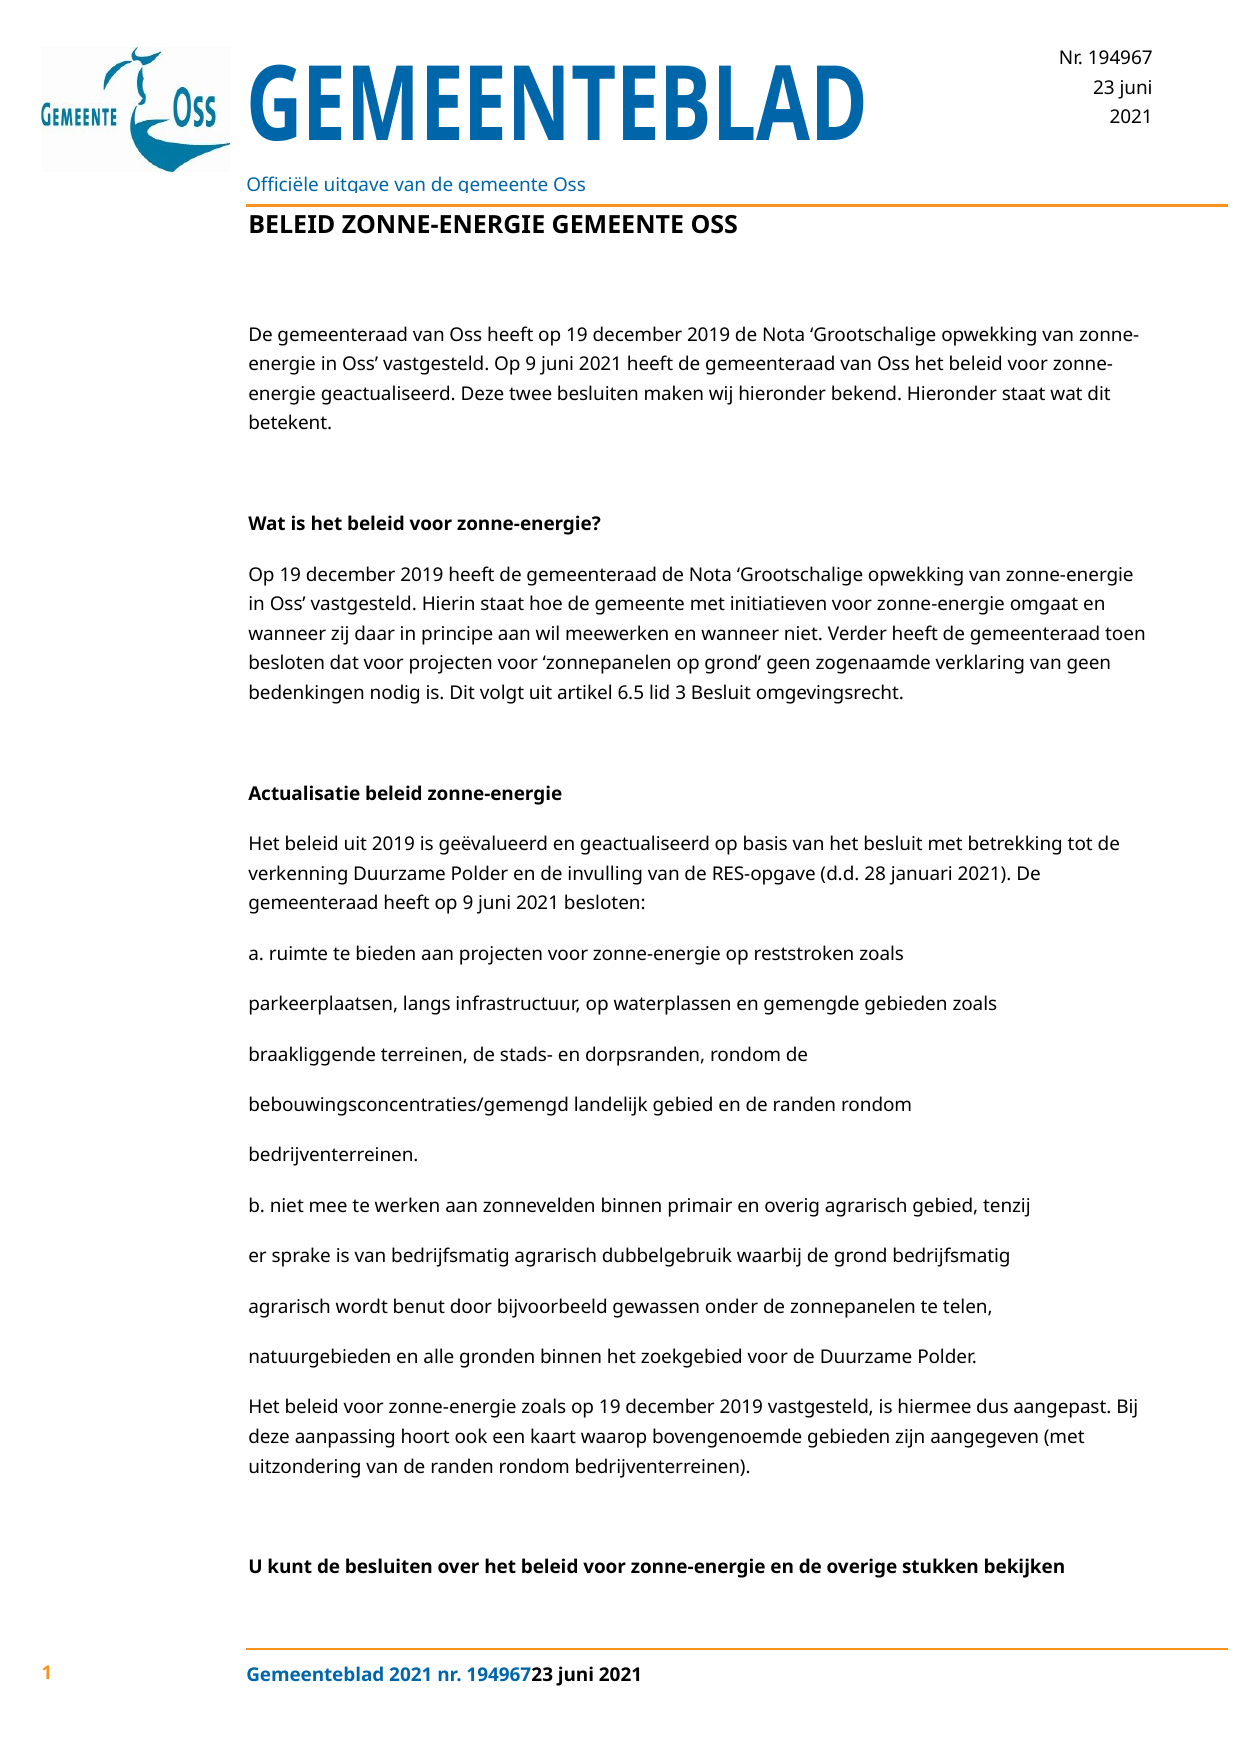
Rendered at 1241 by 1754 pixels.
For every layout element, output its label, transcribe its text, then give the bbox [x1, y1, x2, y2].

text natuurgebieden en alle gronden binnen het zoekgebied voor de Duurzame Polder. [248, 1343, 1152, 1369]
text BELEID ZONNE-ENERGIE GEMEENTE OSS [248, 207, 1152, 241]
text Op 19 december 2019 heeft de gemeenteraad de Nota ‘Grootschalige opwekking van zonne-energie in Oss’ vastgesteld. Hierin staat hoe de gemeente met initiatieven voor zonne-energie omgaat en wanneer zij daar in principe aan wil meewerken en wanneer niet. Verder heeft de gemeenteraad toen besloten dat voor projecten voor ‘zonnepanelen op grond’ geen zogenaamde verklaring van geen bedenkingen nodig is. Dit volgt uit artikel 6.5 lid 3 Besluit omgevingsrecht. [248, 561, 1152, 705]
text U kunt de besluiten over het beleid voor zonne-energie en de overige stukken bekijken [248, 1554, 1152, 1579]
text Het beleid voor zonne-energie zoals op 19 december 2019 vastgesteld, is hiermee dus aangepast. Bij deze aanpassing hoort ook een kaart waarop bovengenoemde gebieden zijn aangegeven (met uitzondering van de randen rondom bedrijventerreinen). [248, 1394, 1152, 1478]
text er sprake is van bedrijfsmatig agrarisch dubbelgebruik waarbij de grond bedrijfsmatig [248, 1242, 1152, 1268]
text Wat is het beleid voor zonne-energie? [248, 510, 1152, 536]
picture [41, 47, 231, 172]
text a. ruimte te bieden aan projecten voor zonne-energie op reststroken zoals [248, 940, 1152, 966]
text Actualisatie beleid zonne-energie [248, 780, 1152, 806]
text bebouwingsconcentraties/gemengd landelijk gebied en de randen rondom [248, 1091, 1152, 1117]
text b. niet mee te werken aan zonnevelden binnen primair en overig agrarisch gebied, tenzij [248, 1192, 1152, 1218]
text braakliggende terreinen, de stads- en dorpsranden, rondom de [248, 1041, 1152, 1066]
text Het beleid uit 2019 is geëvalueerd en geactualiseerd op basis van het besluit met betrekking tot de verkenning Duurzame Polder en de invulling van de RES-opgave (d.d. 28 januari 2021). De gemeenteraad heeft op 9 juni 2021 besloten: [248, 830, 1152, 915]
text agrarisch wordt benut door bijvoorbeeld gewassen onder de zonnepanelen te telen, [248, 1293, 1152, 1318]
text parkeerplaatsen, langs infrastructuur, op waterplassen en gemengde gebieden zoals [248, 990, 1152, 1016]
text De gemeenteraad van Oss heeft op 19 december 2019 de Nota ‘Grootschalige opwekking van zonne-energie in Oss’ vastgesteld. Op 9 juni 2021 heeft de gemeenteraad van Oss het beleid voor zonne-energie geactualiseerd. Deze twee besluiten maken wij hieronder bekend. Hieronder staat wat dit betekent. [248, 321, 1152, 435]
text bedrijventerreinen. [248, 1142, 1152, 1167]
